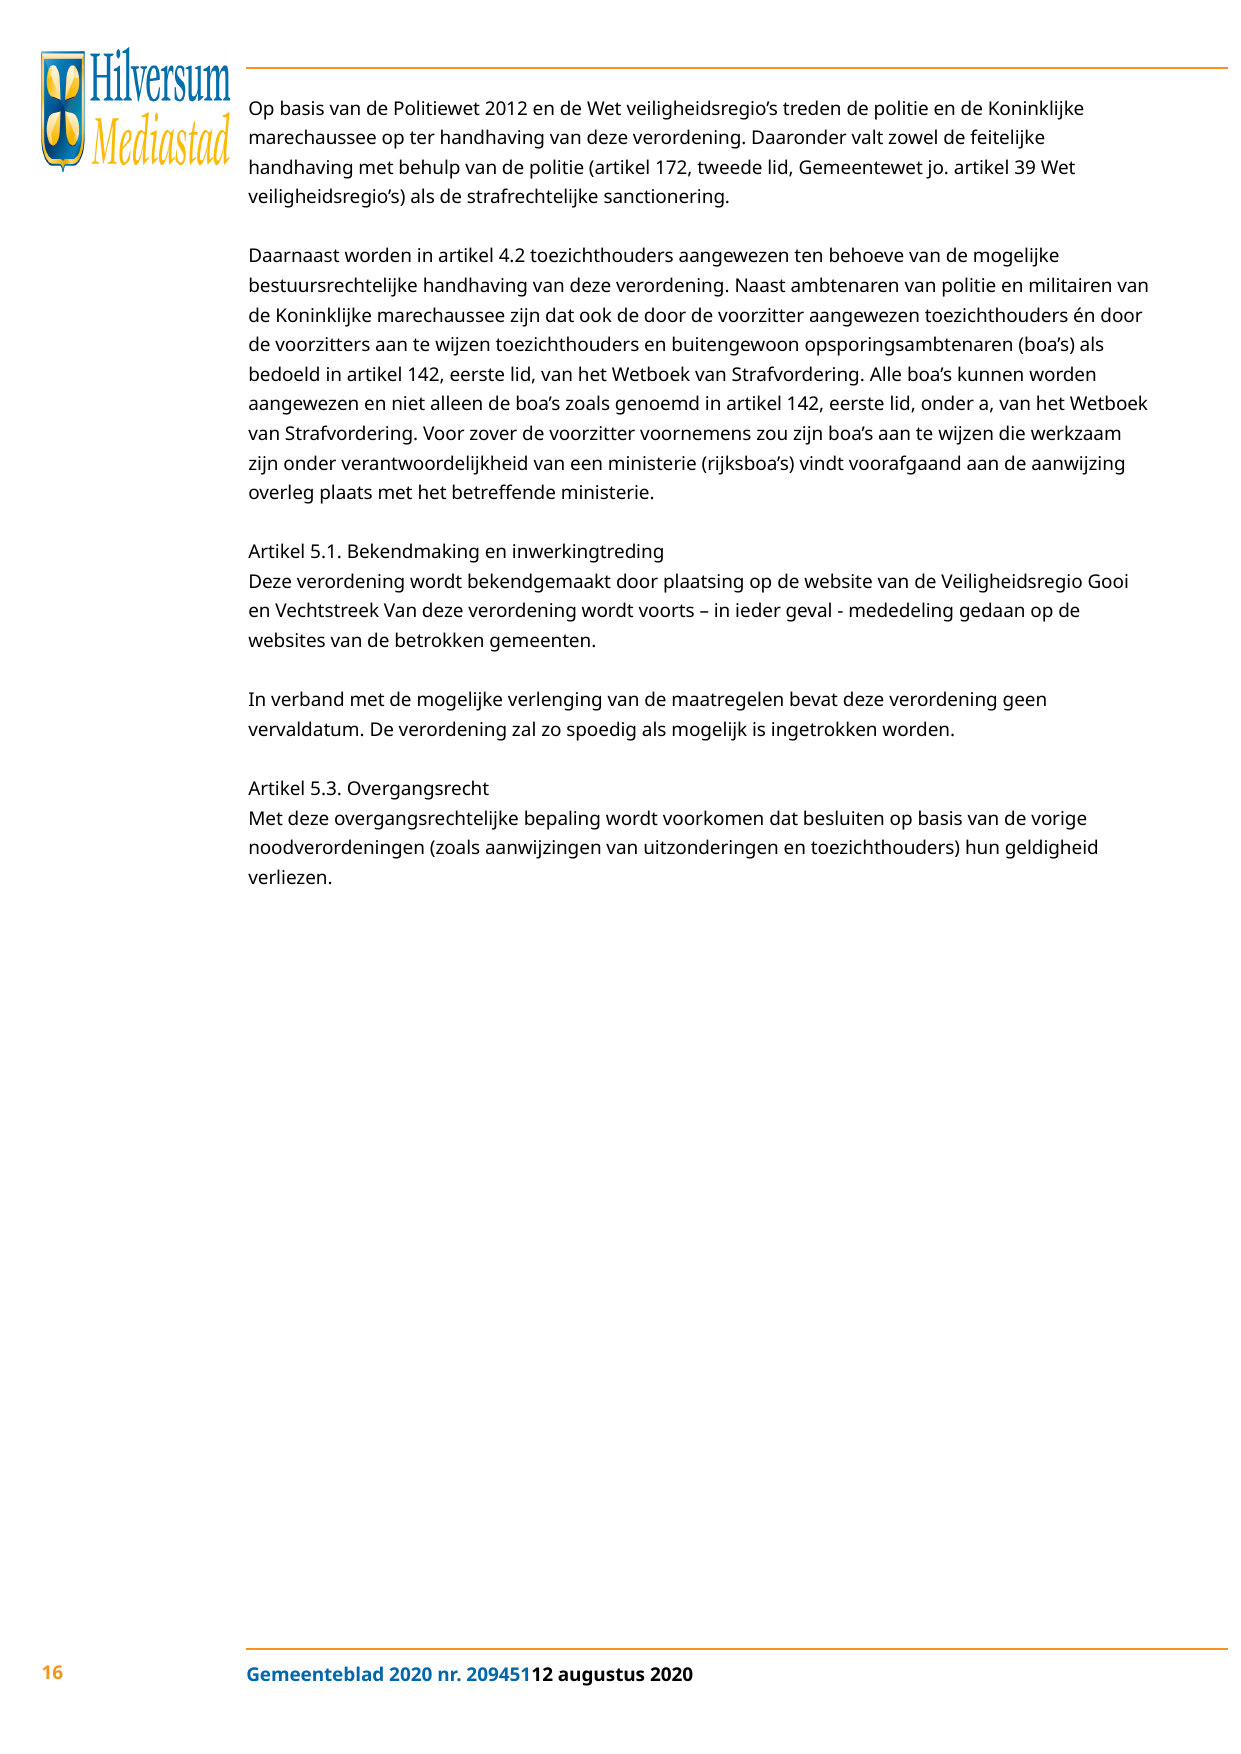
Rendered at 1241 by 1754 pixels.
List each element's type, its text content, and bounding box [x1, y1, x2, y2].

text Artikel 5.3. Overgangsrecht [248, 775, 1152, 801]
text Daarnaast worden in artikel 4.2 toezichthouders aangewezen ten behoeve van de mogelijke bestuursrechtelijke handhaving van deze verordening. Naast ambtenaren van politie en militairen van de Koninklijke marechaussee zijn dat ook de door de voorzitter aangewezen toezichthouders én door de voorzitters aan te wijzen toezichthouders en buitengewoon opsporingsambtenaren (boa’s) als bedoeld in artikel 142, eerste lid, van het Wetboek van Strafvordering. Alle boa’s kunnen worden aangewezen en niet alleen de boa’s zoals genoemd in artikel 142, eerste lid, onder a, van het Wetboek van Strafvordering. Voor zover de voorzitter voornemens zou zijn boa’s aan te wijzen die werkzaam zijn onder verantwoordelijkheid van een ministerie (rijksboa’s) vindt voorafgaand aan de aanwijzing overleg plaats met het betreffende ministerie. [248, 243, 1152, 505]
text Artikel 5.1. Bekendmaking en inwerkingtreding [248, 538, 1152, 564]
text Op basis van de Politiewet 2012 en de Wet veiligheidsregio’s treden de politie en de Koninklijke marechaussee op ter handhaving van deze verordening. Daaronder valt zowel de feitelijke handhaving met behulp van de politie (artikel 172, tweede lid, Gemeentewet jo. artikel 39 Wet veiligheidsregio’s) als de strafrechtelijke sanctionering. [248, 95, 1152, 209]
text Deze verordening wordt bekendgemaakt door plaatsing op de website van de Veiligheidsregio Gooi en Vechtstreek Van deze verordening wordt voorts – in ieder geval - mededeling gedaan op de websites van de betrokken gemeenten. [248, 568, 1152, 653]
text In verband met de mogelijke verlenging van de maatregelen bevat deze verordening geen vervaldatum. De verordening zal zo spoedig als mogelijk is ingetrokken worden. [248, 686, 1152, 742]
text Met deze overgangsrechtelijke bepaling wordt voorkomen dat besluiten op basis van de vorige noodverordeningen (zoals aanwijzingen van uitzonderingen en toezichthouders) hun geldigheid verliezen. [248, 805, 1152, 890]
picture [41, 47, 231, 172]
